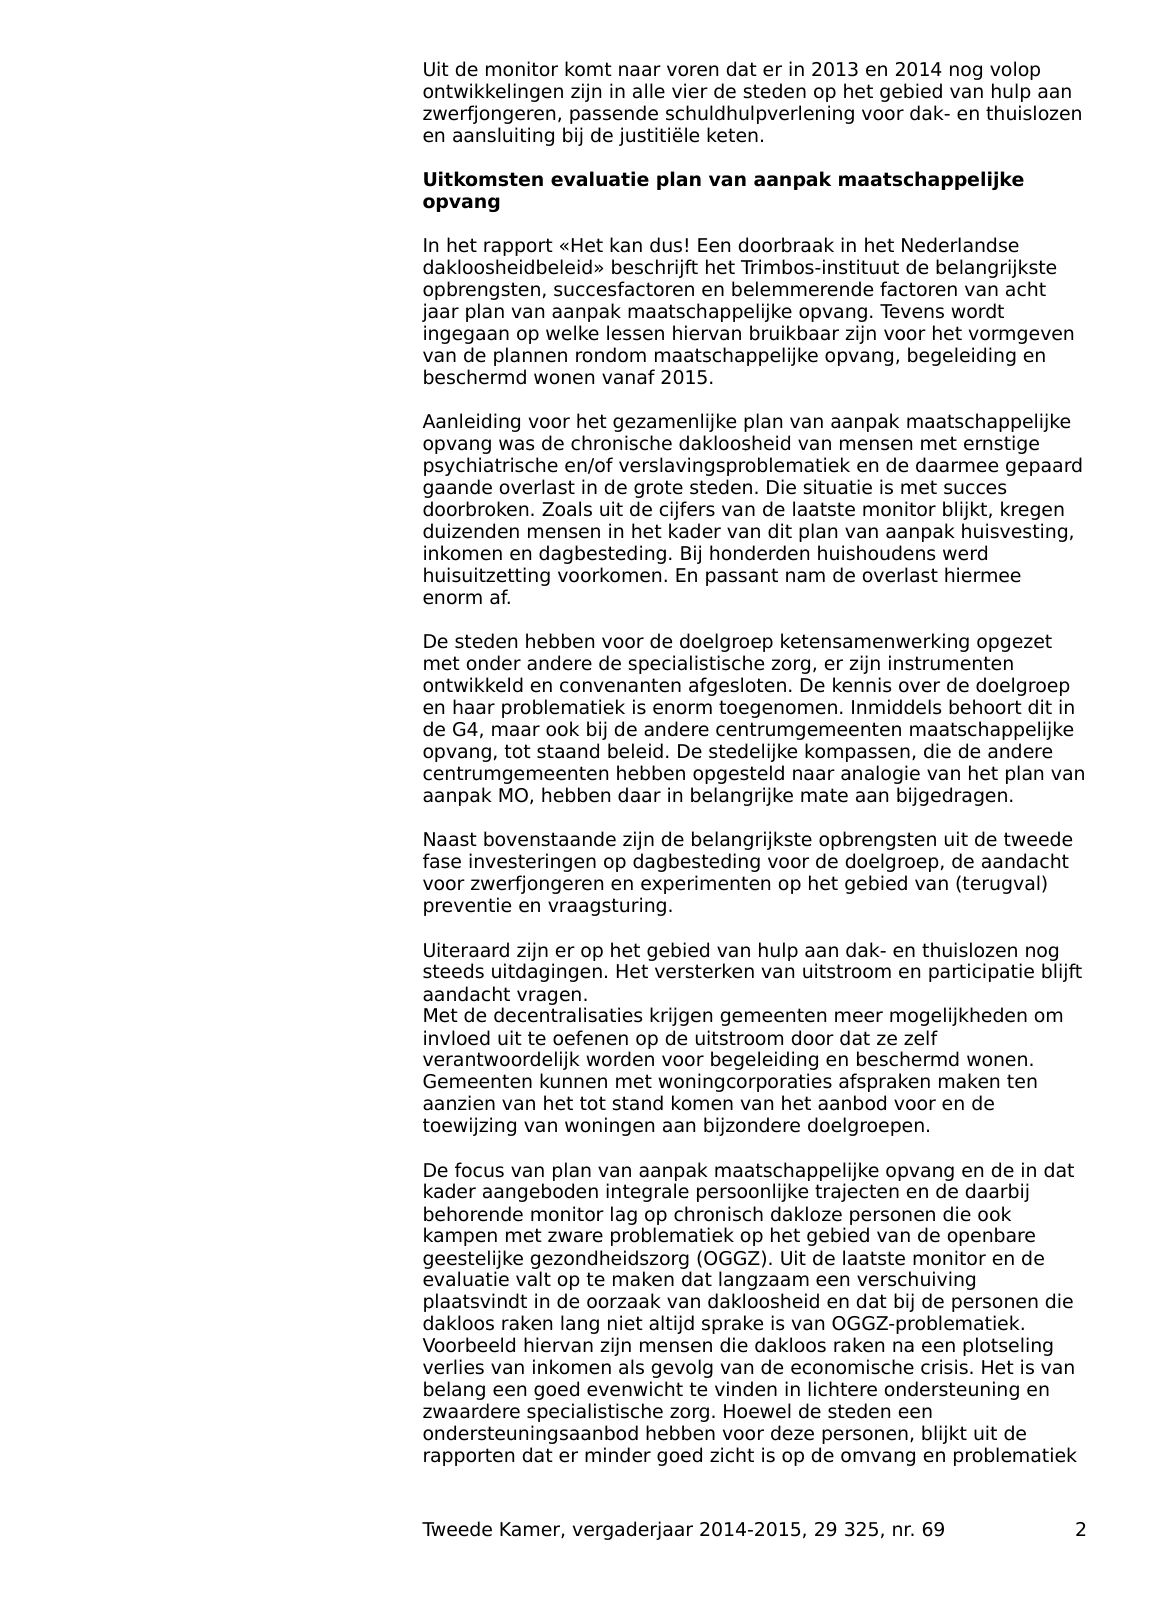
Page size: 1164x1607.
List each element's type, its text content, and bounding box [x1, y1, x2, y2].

text In het rapport «Het kan dus! Een doorbraak in het Nederlandse dakloosheidbeleid» beschrijft het Trimbos-instituut de belangrijkste opbrengsten, succesfactoren en belemmerende factoren van acht jaar plan van aanpak maatschappelijke opvang. Tevens wordt ingegaan op welke lessen hiervan bruikbaar zijn voor het vormgeven van de plannen rondom maatschappelijke opvang, begeleiding en beschermd wonen vanaf 2015. [422, 235, 1087, 389]
text Naast bovenstaande zijn de belangrijkste opbrengsten uit de tweede fase investeringen op dagbesteding voor de doelgroep, de aandacht voor zwerfjongeren en experimenten op het gebied van (terugval) preventie en vraagsturing. [422, 829, 1087, 917]
text Uiteraard zijn er op het gebied van hulp aan dak- en thuislozen nog steeds uitdagingen. Het versterken van uitstroom en participatie blijft aandacht vragen. [422, 939, 1087, 1005]
text Aanleiding voor het gezamenlijke plan van aanpak maatschappelijke opvang was de chronische dakloosheid van mensen met ernstige psychiatrische en/of verslavingsproblematiek en de daarmee gepaard gaande overlast in de grote steden. Die situatie is met succes doorbroken. Zoals uit de cijfers van de laatste monitor blijkt, kregen duizenden mensen in het kader van dit plan van aanpak huisvesting, inkomen en dagbesteding. Bij honderden huishoudens werd huisuitzetting voorkomen. En passant nam de overlast hiermee enorm af. [422, 411, 1087, 609]
text De steden hebben voor de doelgroep ketensamenwerking opgezet met onder andere de specialistische zorg, er zijn instrumenten ontwikkeld en convenanten afgesloten. De kennis over de doelgroep en haar problematiek is enorm toegenomen. Inmiddels behoort dit in de G4, maar ook bij de andere centrumgemeenten maatschappelijke opvang, tot staand beleid. De stedelijke kompassen, die de andere centrumgemeenten hebben opgesteld naar analogie van het plan van aanpak MO, hebben daar in belangrijke mate aan bijgedragen. [422, 631, 1087, 807]
text Met de decentralisaties krijgen gemeenten meer mogelijkheden om invloed uit te oefenen op de uitstroom door dat ze zelf verantwoordelijk worden voor begeleiding en beschermd wonen. Gemeenten kunnen met woningcorporaties afspraken maken ten aanzien van het tot stand komen van het aanbod voor en de toewijzing van woningen aan bijzondere doelgroepen. [422, 1005, 1087, 1137]
text Uit de monitor komt naar voren dat er in 2013 en 2014 nog volop ontwikkelingen zijn in alle vier de steden op het gebied van hulp aan zwerfjongeren, passende schuldhulpverlening voor dak- en thuislozen en aansluiting bij de justitiële keten. [422, 59, 1087, 147]
subtitle Uitkomsten evaluatie plan van aanpak maatschappelijke opvang [422, 169, 1087, 213]
text De focus van plan van aanpak maatschappelijke opvang en de in dat kader aangeboden integrale persoonlijke trajecten en de daarbij behorende monitor lag op chronisch dakloze personen die ook kampen met zware problematiek op het gebied van de openbare geestelijke gezondheidszorg (OGGZ). Uit de laatste monitor en de evaluatie valt op te maken dat langzaam een verschuiving plaatsvindt in de oorzaak van dakloosheid en dat bij de personen die dakloos raken lang niet altijd sprake is van OGGZ-problematiek. Voorbeeld hiervan zijn mensen die dakloos raken na een plotseling verlies van inkomen als gevolg van de economische crisis. Het is van belang een goed evenwicht te vinden in lichtere ondersteuning en zwaardere specialistische zorg. Hoewel de steden een ondersteuningsaanbod hebben voor deze personen, blijkt uit de rapporten dat er minder goed zicht is op de omvang en problematiek [422, 1159, 1087, 1467]
